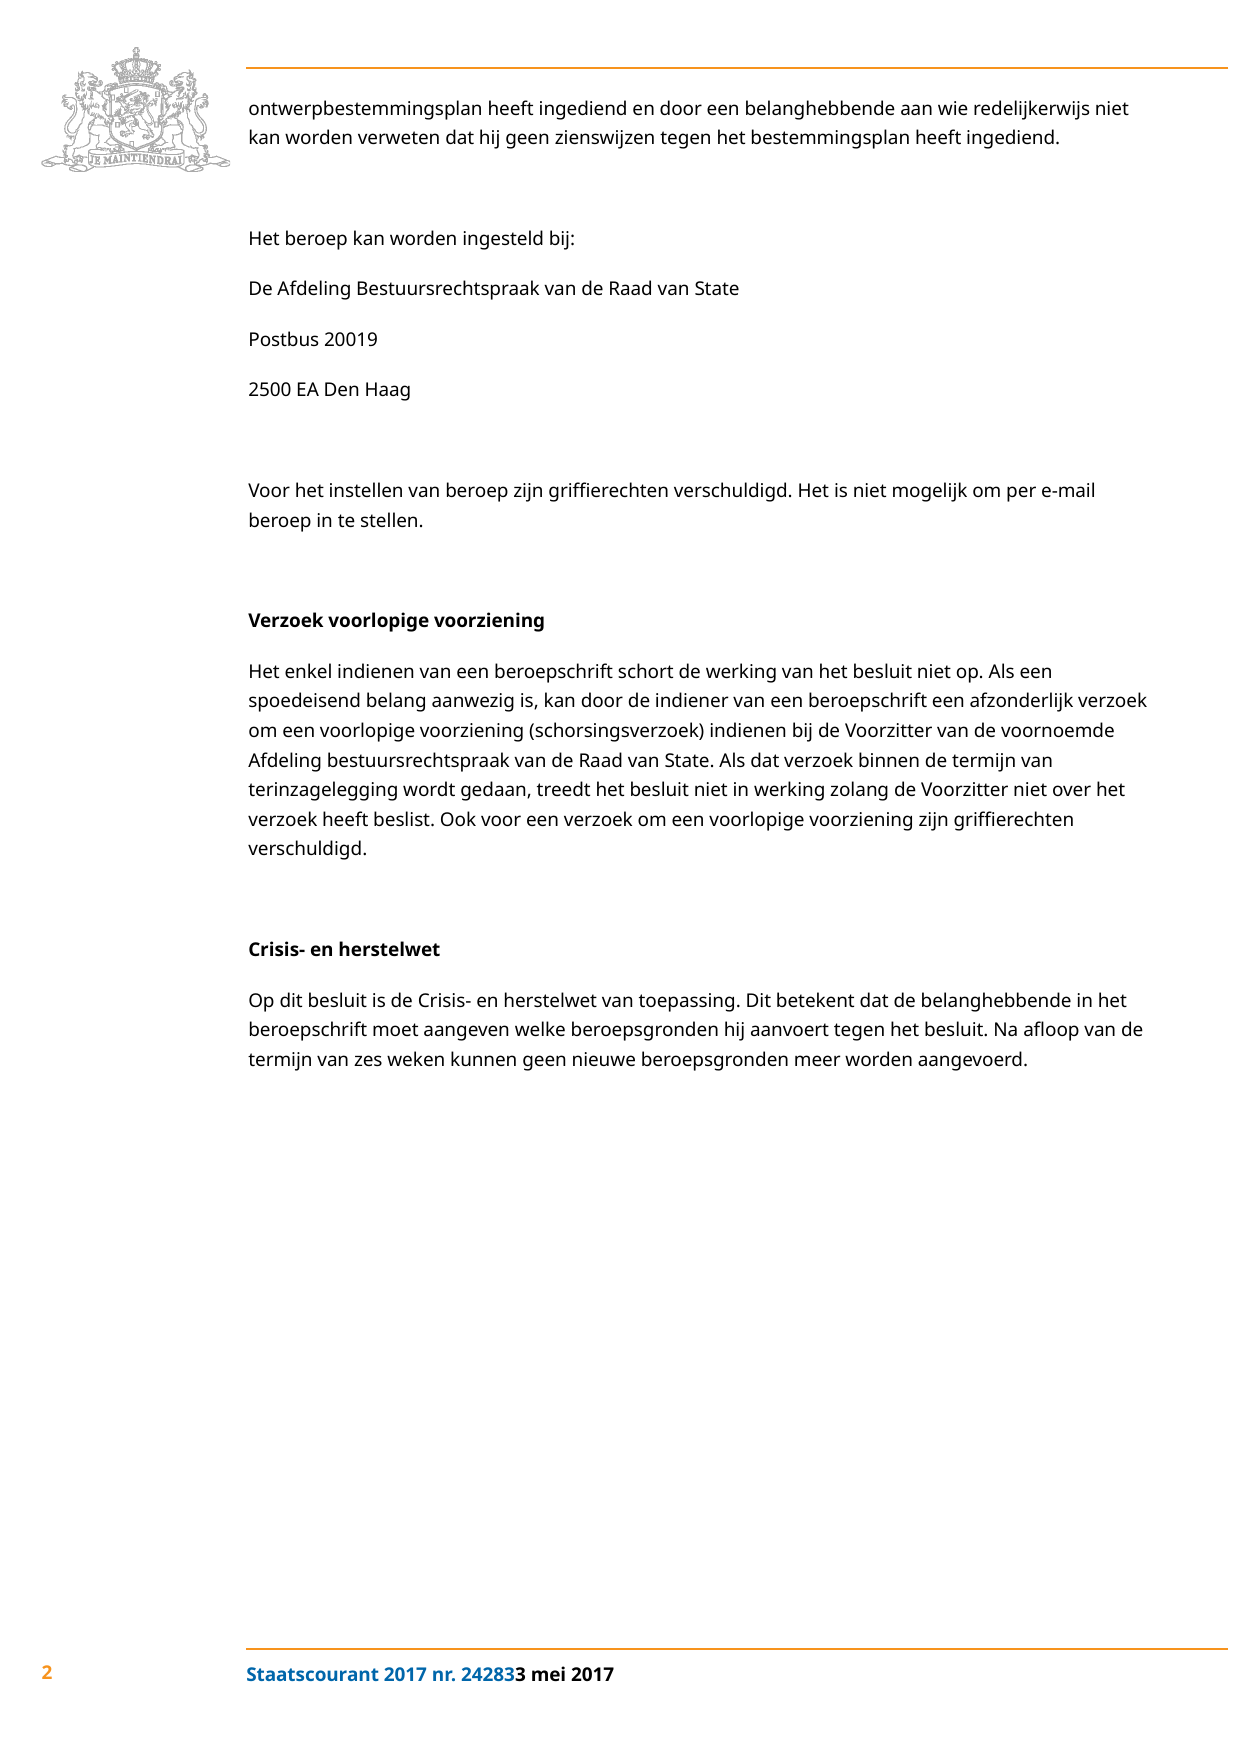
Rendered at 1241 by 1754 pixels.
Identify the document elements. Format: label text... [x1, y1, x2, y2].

text Verzoek voorlopige voorziening [248, 608, 1152, 633]
text Voor het instellen van beroep zijn griffierechten verschuldigd. Het is niet mogelijk om per e-mail beroep in te stellen. [248, 477, 1152, 533]
text Het beroep kan worden ingesteld bij: [248, 225, 1152, 251]
text ontwerpbestemmingsplan heeft ingediend en door een belanghebbende aan wie redelijkerwijs niet kan worden verweten dat hij geen zienswijzen tegen het bestemmingsplan heeft ingediend. [248, 95, 1152, 150]
text Het enkel indienen van een beroepschrift schort de werking van het besluit niet op. Als een spoedeisend belang aanwezig is, kan door de indiener van een beroepschrift een afzonderlijk verzoek om een voorlopige voorziening (schorsingsverzoek) indienen bij de Voorzitter van de voornoemde Afdeling bestuursrechtspraak van de Raad van State. Als dat verzoek binnen de termijn van terinzagelegging wordt gedaan, treedt het besluit niet in werking zolang de Voorzitter niet over het verzoek heeft beslist. Ook voor een verzoek om een voorlopige voorziening zijn griffierechten verschuldigd. [248, 658, 1152, 861]
text Op dit besluit is de Crisis- en herstelwet van toepassing. Dit betekent dat de belanghebbende in het beroepschrift moet aangeven welke beroepsgronden hij aanvoert tegen het besluit. Na afloop van de termijn van zes weken kunnen geen nieuwe beroepsgronden meer worden aangevoerd. [248, 987, 1152, 1072]
text 2500 EA Den Haag [248, 376, 1152, 402]
text Postbus 20019 [248, 326, 1152, 352]
text Crisis- en herstelwet [248, 936, 1152, 962]
picture [41, 47, 231, 172]
text De Afdeling Bestuursrechtspraak van de Raad van State [248, 276, 1152, 301]
